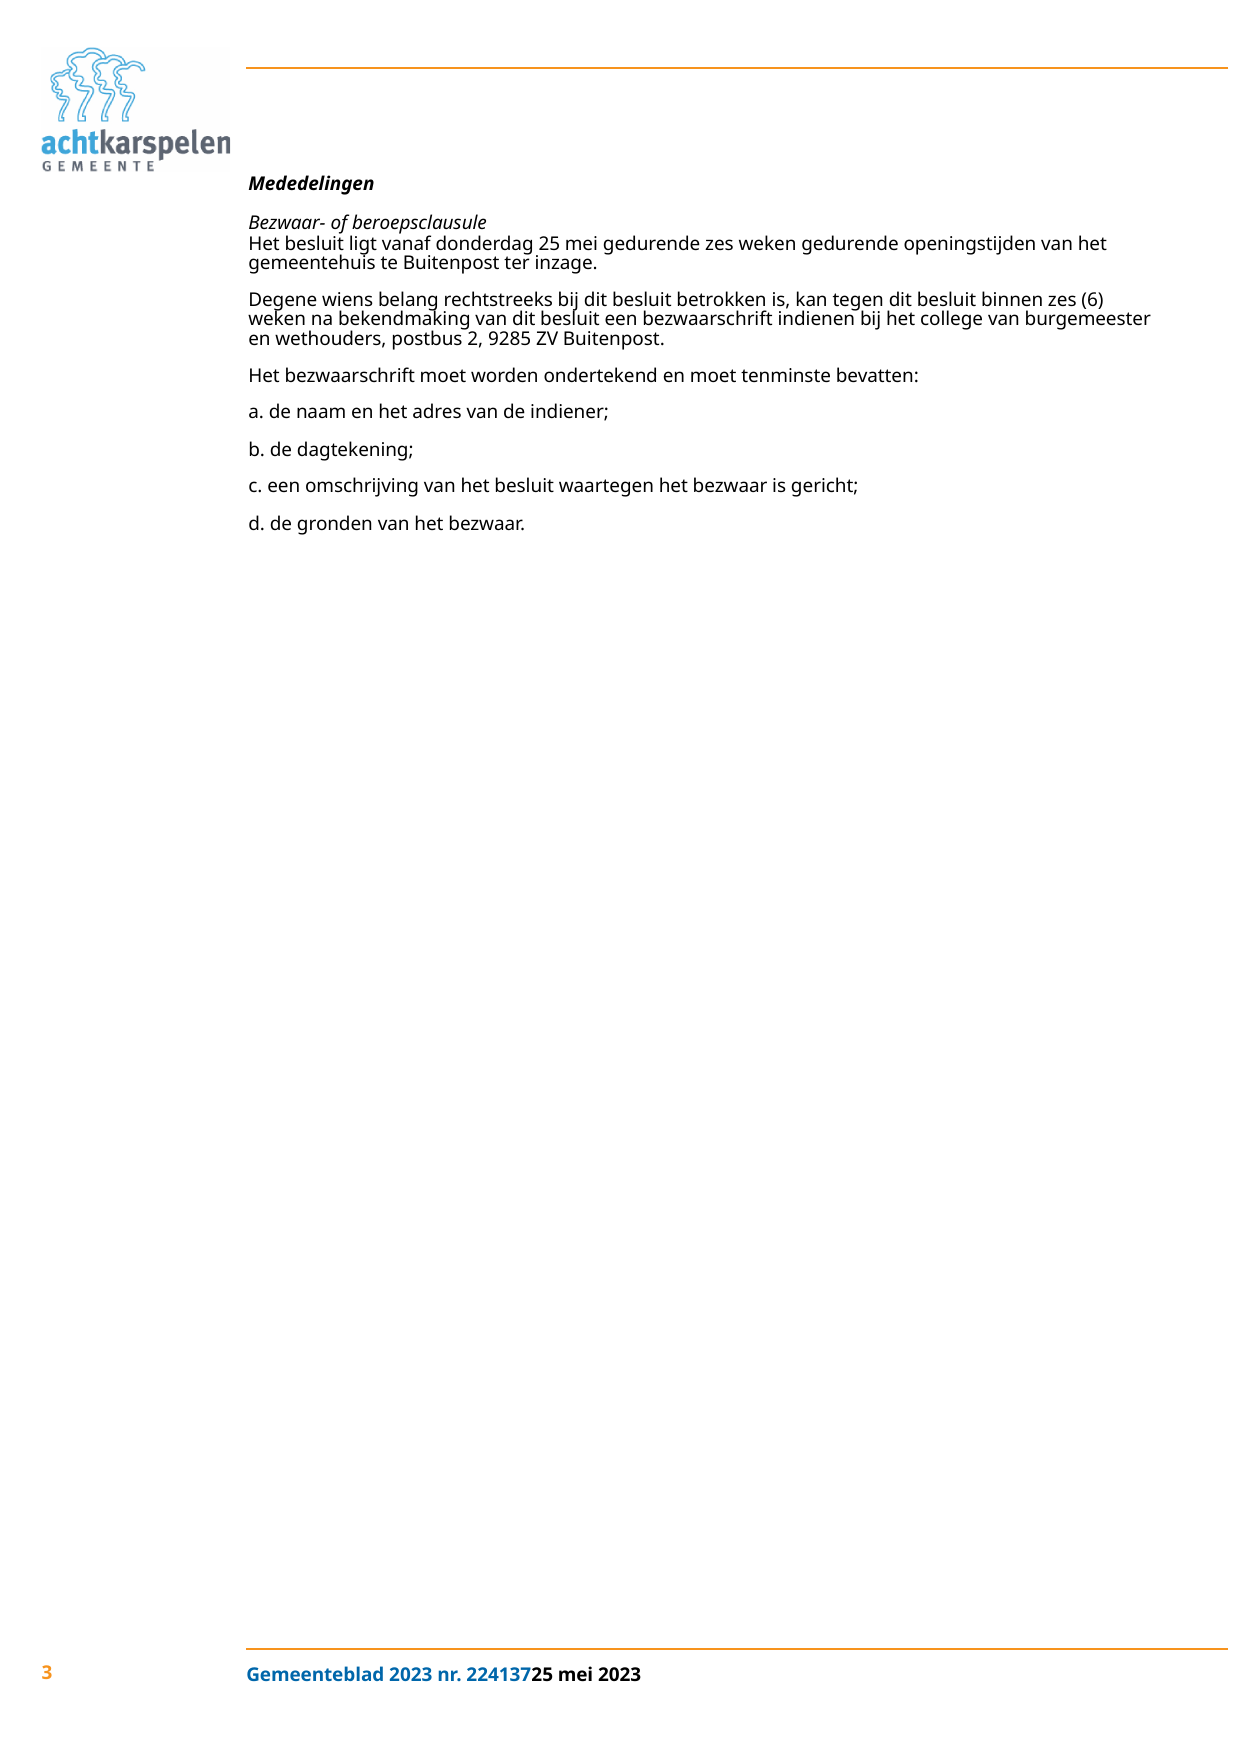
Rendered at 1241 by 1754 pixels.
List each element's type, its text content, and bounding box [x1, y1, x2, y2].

text Het besluit ligt vanaf donderdag 25 mei gedurende zes weken gedurende openingstijden van het gemeentehuis te Buitenpost ter inzage. [248, 235, 1152, 273]
text Mededelingen [248, 170, 1152, 196]
picture [41, 47, 231, 172]
text a. de naam en het adres van de indiener; [248, 403, 1152, 423]
text Bezwaar- of beroepsclausule [248, 209, 1152, 235]
text c. een omschrijving van het besluit waartegen het bezwaar is gericht; [248, 477, 1152, 497]
text Degene wiens belang rechtstreeks bij dit besluit betrokken is, kan tegen dit besluit binnen zes (6) weken na bekendmaking van dit besluit een bezwaarschrift indienen bij het college van burgemeester en wethouders, postbus 2, 9285 ZV Buitenpost. [248, 291, 1152, 349]
text b. de dagtekening; [248, 441, 1152, 460]
text Het bezwaarschrift moet worden ondertekend en moet tenminste bevatten: [248, 367, 1152, 386]
text d. de gronden van het bezwaar. [248, 514, 1152, 534]
